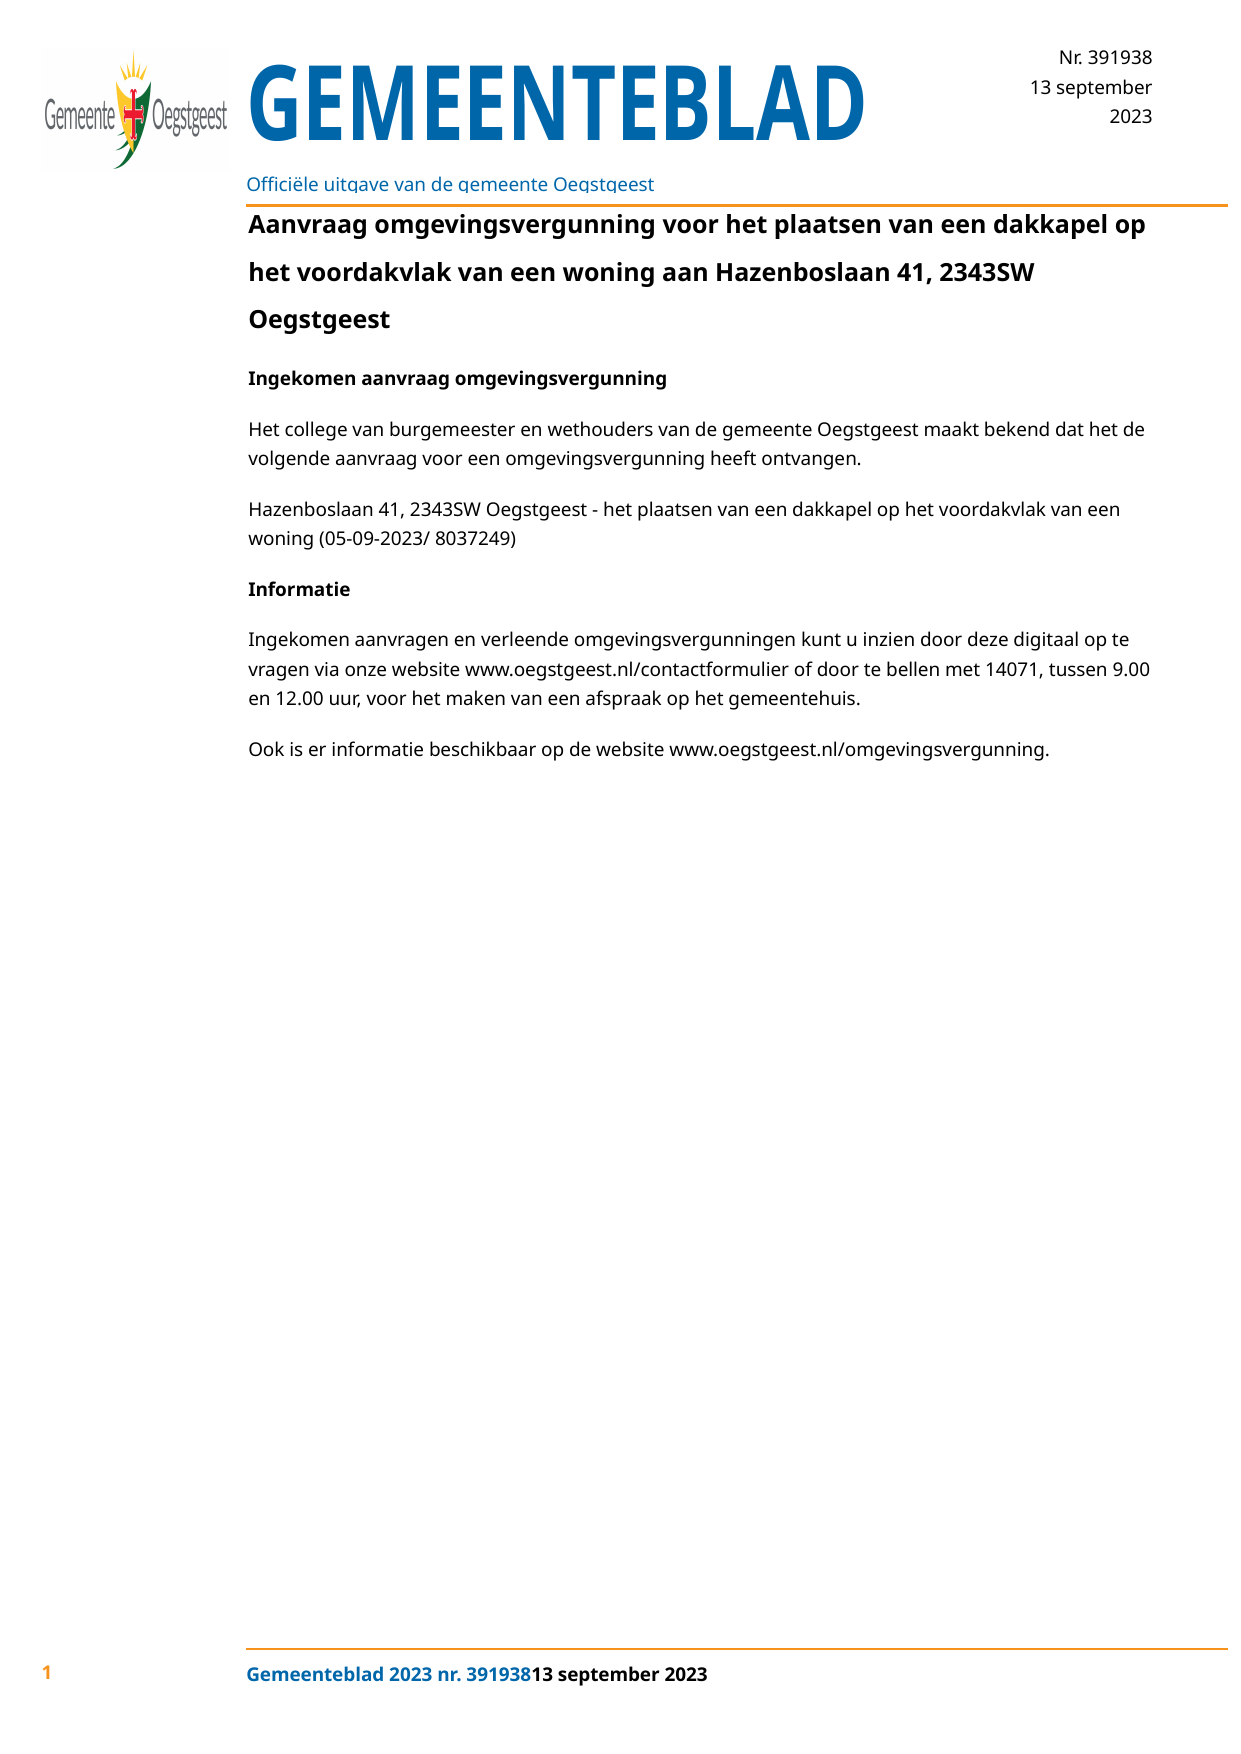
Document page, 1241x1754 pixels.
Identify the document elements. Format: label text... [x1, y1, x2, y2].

text Hazenboslaan 41, 2343SW Oegstgeest - het plaatsen van een dakkapel op het voordakvlak van een woning (05-09-2023/ 8037249) [248, 496, 1152, 551]
text Ook is er informatie beschikbaar op de website www.oegstgeest.nl/omgevingsvergunning. [248, 736, 1152, 762]
text Ingekomen aanvraag omgevingsvergunning [248, 366, 1152, 391]
text Ingekomen aanvragen en verleende omgevingsvergunningen kunt u inzien door deze digitaal op te vragen via onze website www.oegstgeest.nl/contactformulier of door te bellen met 14071, tussen 9.00 en 12.00 uur, voor het maken van een afspraak op het gemeentehuis. [248, 626, 1152, 711]
text Het college van burgemeester en wethouders van de gemeente Oegstgeest maakt bekend dat het de volgende aanvraag voor een omgevingsvergunning heeft ontvangen. [248, 416, 1152, 471]
text Informatie [248, 576, 1152, 602]
text Aanvraag omgevingsvergunning voor het plaatsen van een dakkapel op het voordakvlak van een woning aan Hazenboslaan 41, 2343SW Oegstgeest [248, 207, 1152, 336]
picture [41, 47, 231, 172]
